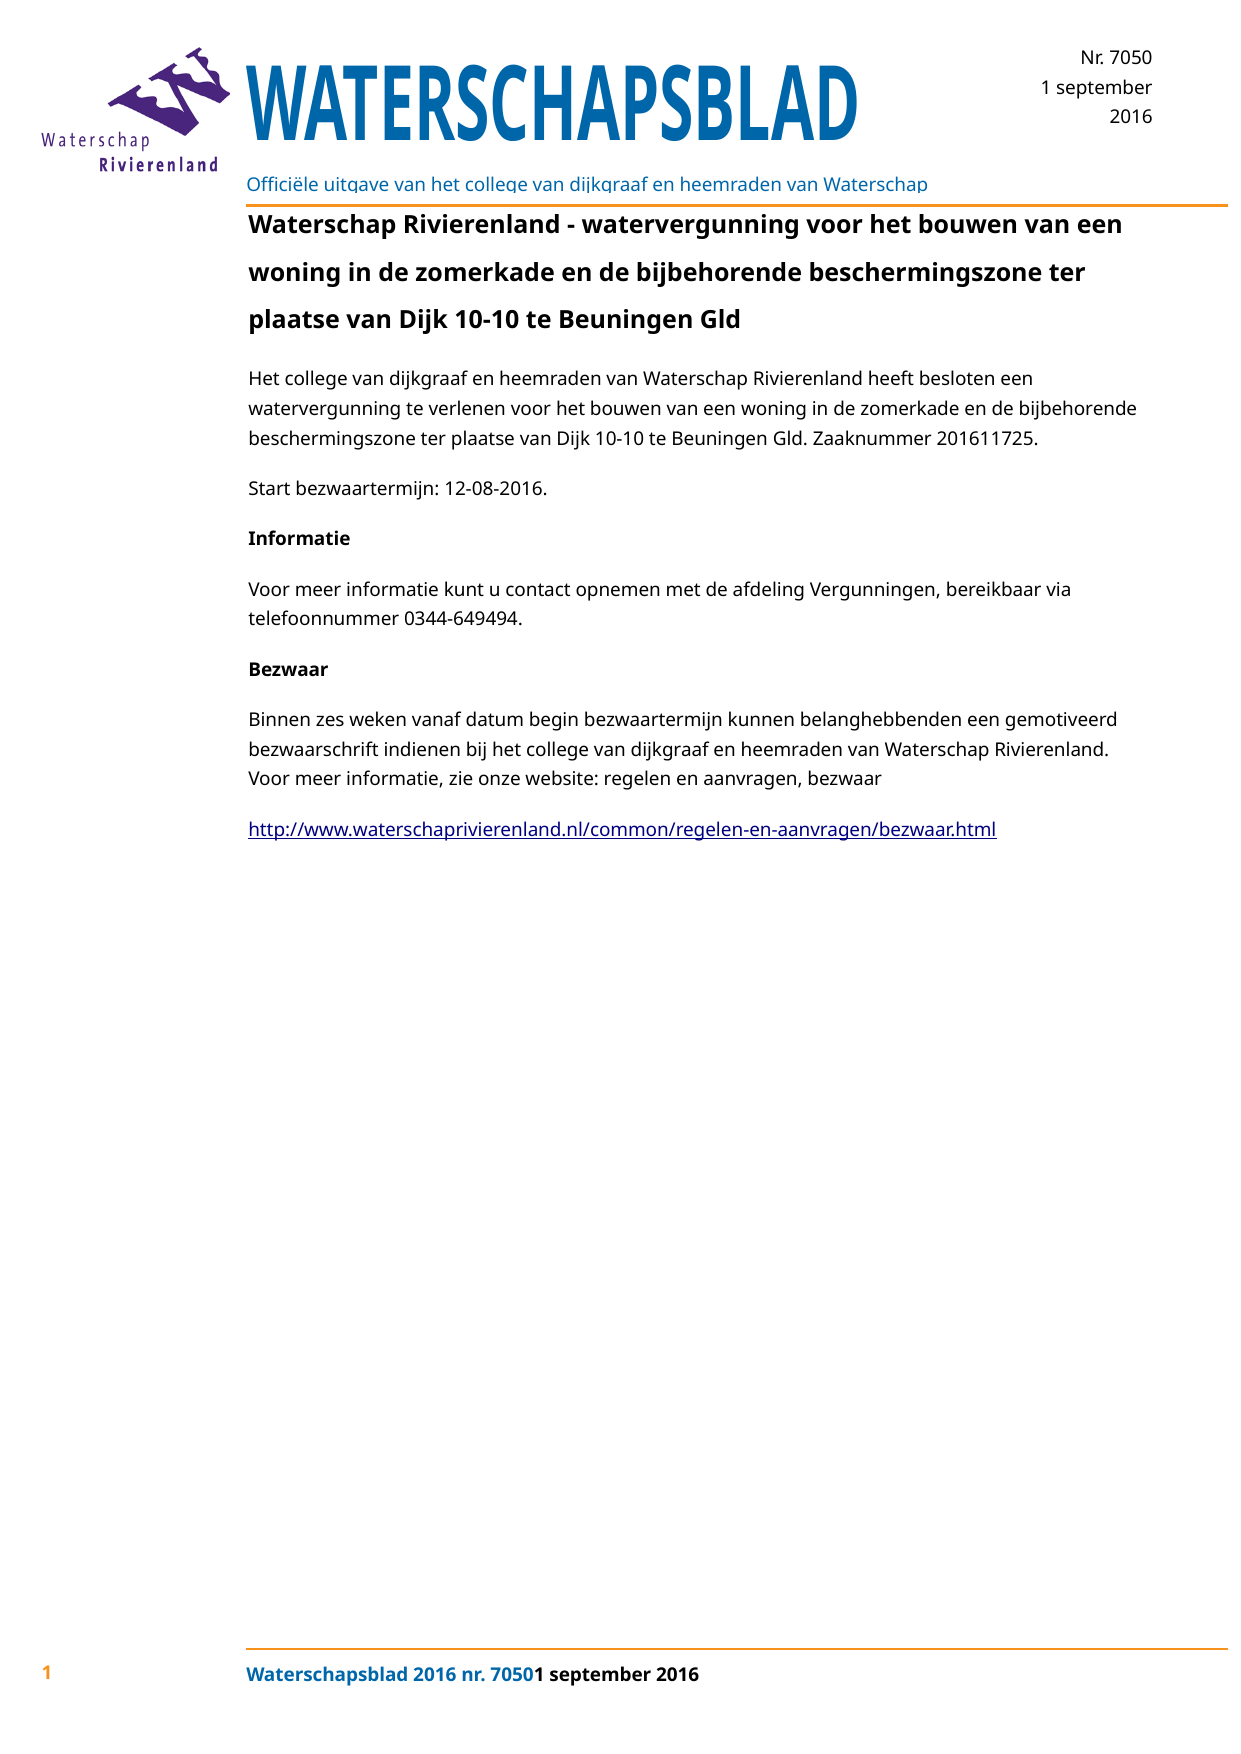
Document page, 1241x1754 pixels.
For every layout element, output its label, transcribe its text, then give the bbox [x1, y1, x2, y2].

text http://www.waterschaprivierenland.nl/common/regelen-en-aanvragen/bezwaar.html [248, 816, 1152, 842]
picture [41, 47, 231, 172]
text Start bezwaartermijn: 12-08-2016. [248, 475, 1152, 501]
text Informatie [248, 526, 1152, 551]
text Waterschap Rivierenland - watervergunning voor het bouwen van een woning in de zomerkade en de bijbehorende beschermingszone ter plaatse van Dijk 10-10 te Beuningen Gld [248, 207, 1152, 336]
text Het college van dijkgraaf en heemraden van Waterschap Rivierenland heeft besloten een watervergunning te verlenen voor het bouwen van een woning in de zomerkade en de bijbehorende beschermingszone ter plaatse van Dijk 10-10 te Beuningen Gld. Zaaknummer 201611725. [248, 366, 1152, 450]
text Bezwaar [248, 656, 1152, 682]
text Binnen zes weken vanaf datum begin bezwaartermijn kunnen belanghebbenden een gemotiveerd bezwaarschrift indienen bij het college van dijkgraaf en heemraden van Waterschap Rivierenland. Voor meer informatie, zie onze website: regelen en aanvragen, bezwaar [248, 706, 1152, 791]
text Voor meer informatie kunt u contact opnemen met de afdeling Vergunningen, bereikbaar via telefoonnummer 0344-649494. [248, 576, 1152, 631]
